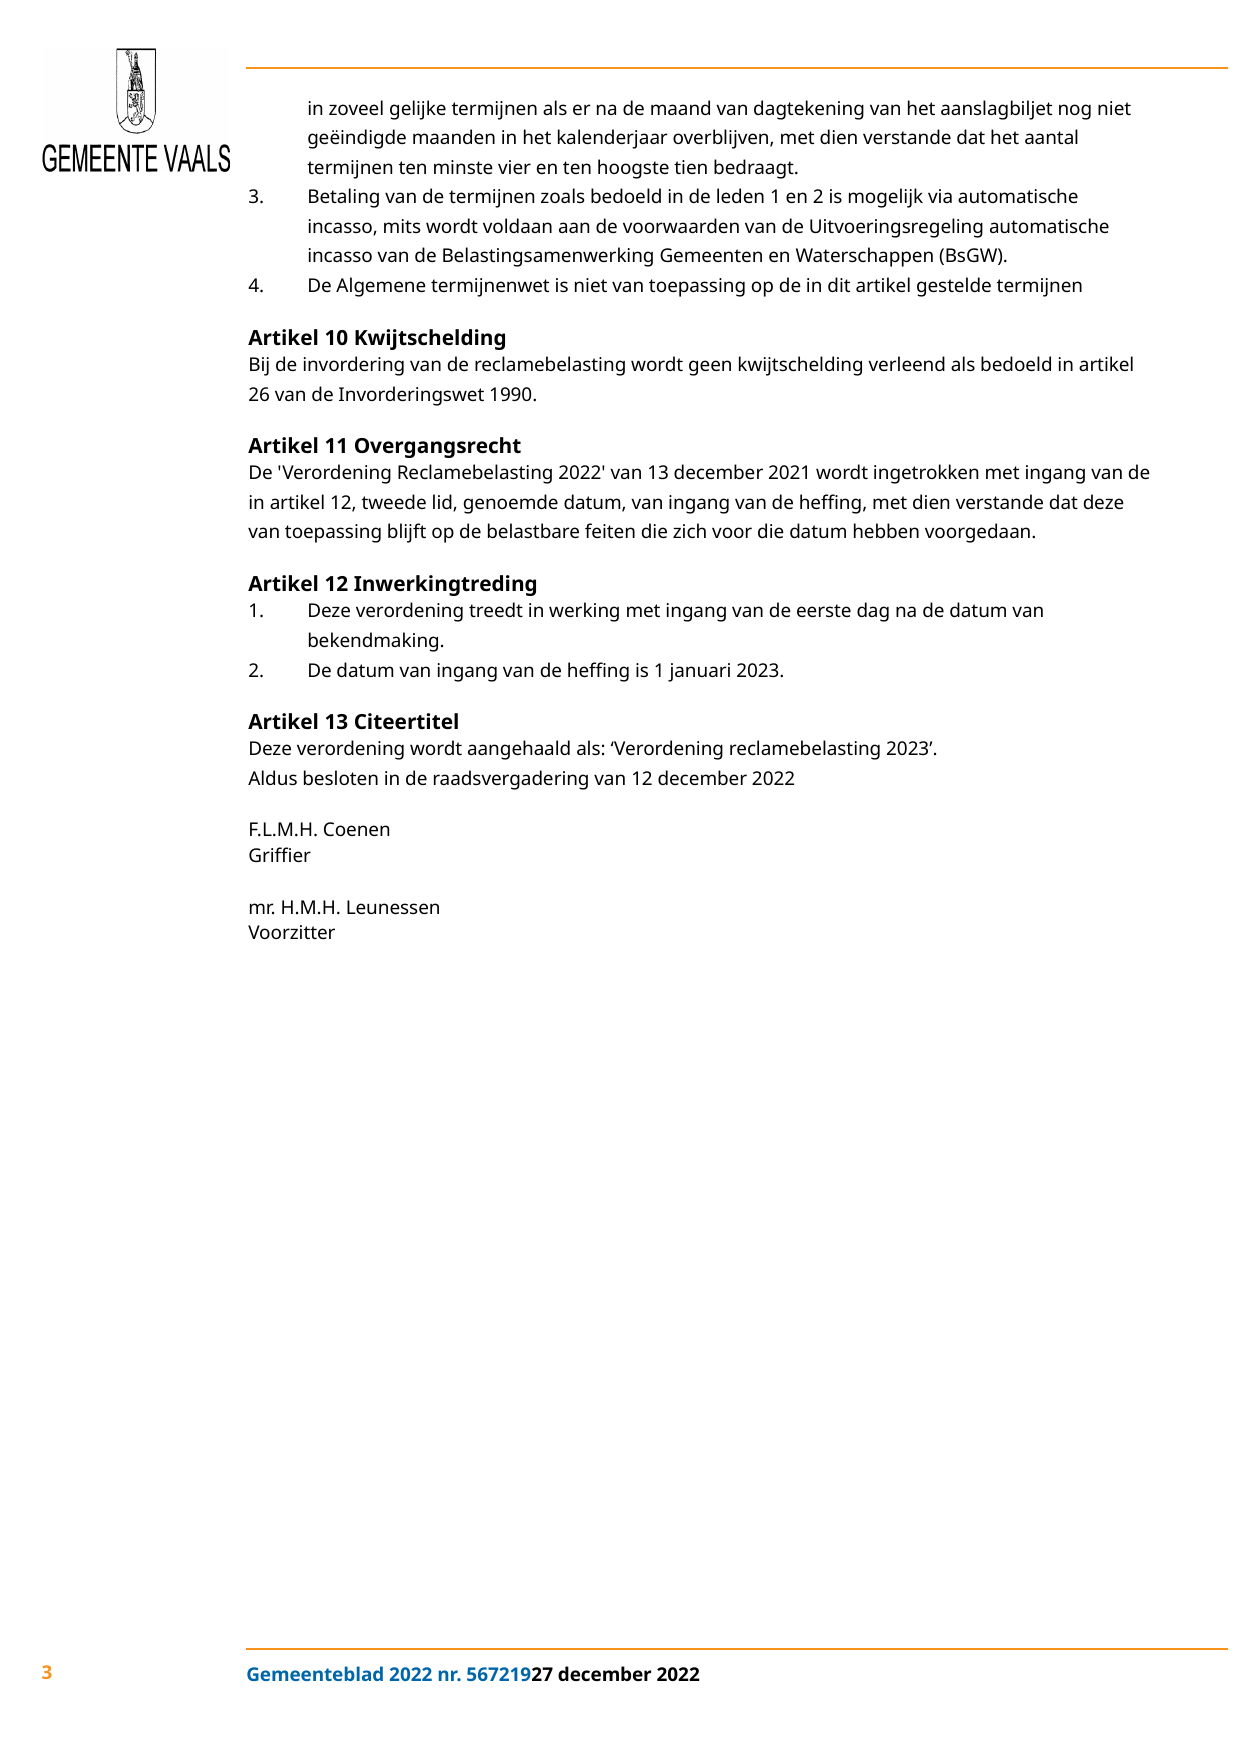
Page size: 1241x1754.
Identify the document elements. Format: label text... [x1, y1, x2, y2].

list Deze verordening treedt in werking met ingang van de eerste dag na de datum van bekendmaking. [248, 598, 1152, 653]
text Griffier [248, 842, 1152, 868]
list in zoveel gelijke termijnen als er na de maand van dagtekening van het aanslagbiljet nog niet geëindigde maanden in het kalenderjaar overblijven, met dien verstande dat het aantal termijnen ten minste vier en ten hoogste tien bedraagt. [248, 95, 1152, 180]
text Artikel 10 Kwijtschelding [248, 323, 1152, 351]
text Aldus besloten in de raadsvergadering van 12 december 2022 [248, 765, 1152, 791]
text Deze verordening wordt aangehaald als: ‘Verordening reclamebelasting 2023’. [248, 736, 1152, 761]
list De datum van ingang van de heffing is 1 januari 2023. [248, 657, 1152, 682]
text Artikel 11 Overgangsrecht [248, 431, 1152, 459]
text Artikel 13 Citeertitel [248, 707, 1152, 736]
list Betaling van de termijnen zoals bedoeld in de leden 1 en 2 is mogelijk via automatische incasso, mits wordt voldaan aan de voorwaarden van de Uitvoeringsregeling automatische incasso van de Belastingsamenwerking Gemeenten en Waterschappen (BsGW). [248, 183, 1152, 268]
text F.L.M.H. Coenen [248, 817, 1152, 842]
text De 'Verordening Reclamebelasting 2022' van 13 december 2021 wordt ingetrokken met ingang van de in artikel 12, tweede lid, genoemde datum, van ingang van de heffing, met dien verstande dat deze van toepassing blijft op de belastbare feiten die zich voor die datum hebben voorgedaan. [248, 459, 1152, 544]
text Artikel 12 Inwerkingtreding [248, 569, 1152, 598]
text Bij de invordering van de reclamebelasting wordt geen kwijtschelding verleend als bedoeld in artikel 26 van de Invorderingswet 1990. [248, 351, 1152, 406]
list De Algemene termijnenwet is niet van toepassing op de in dit artikel gestelde termijnen [248, 272, 1152, 298]
picture [41, 47, 231, 172]
text mr. H.M.H. Leunessen [248, 894, 1152, 919]
text Voorzitter [248, 919, 1152, 945]
